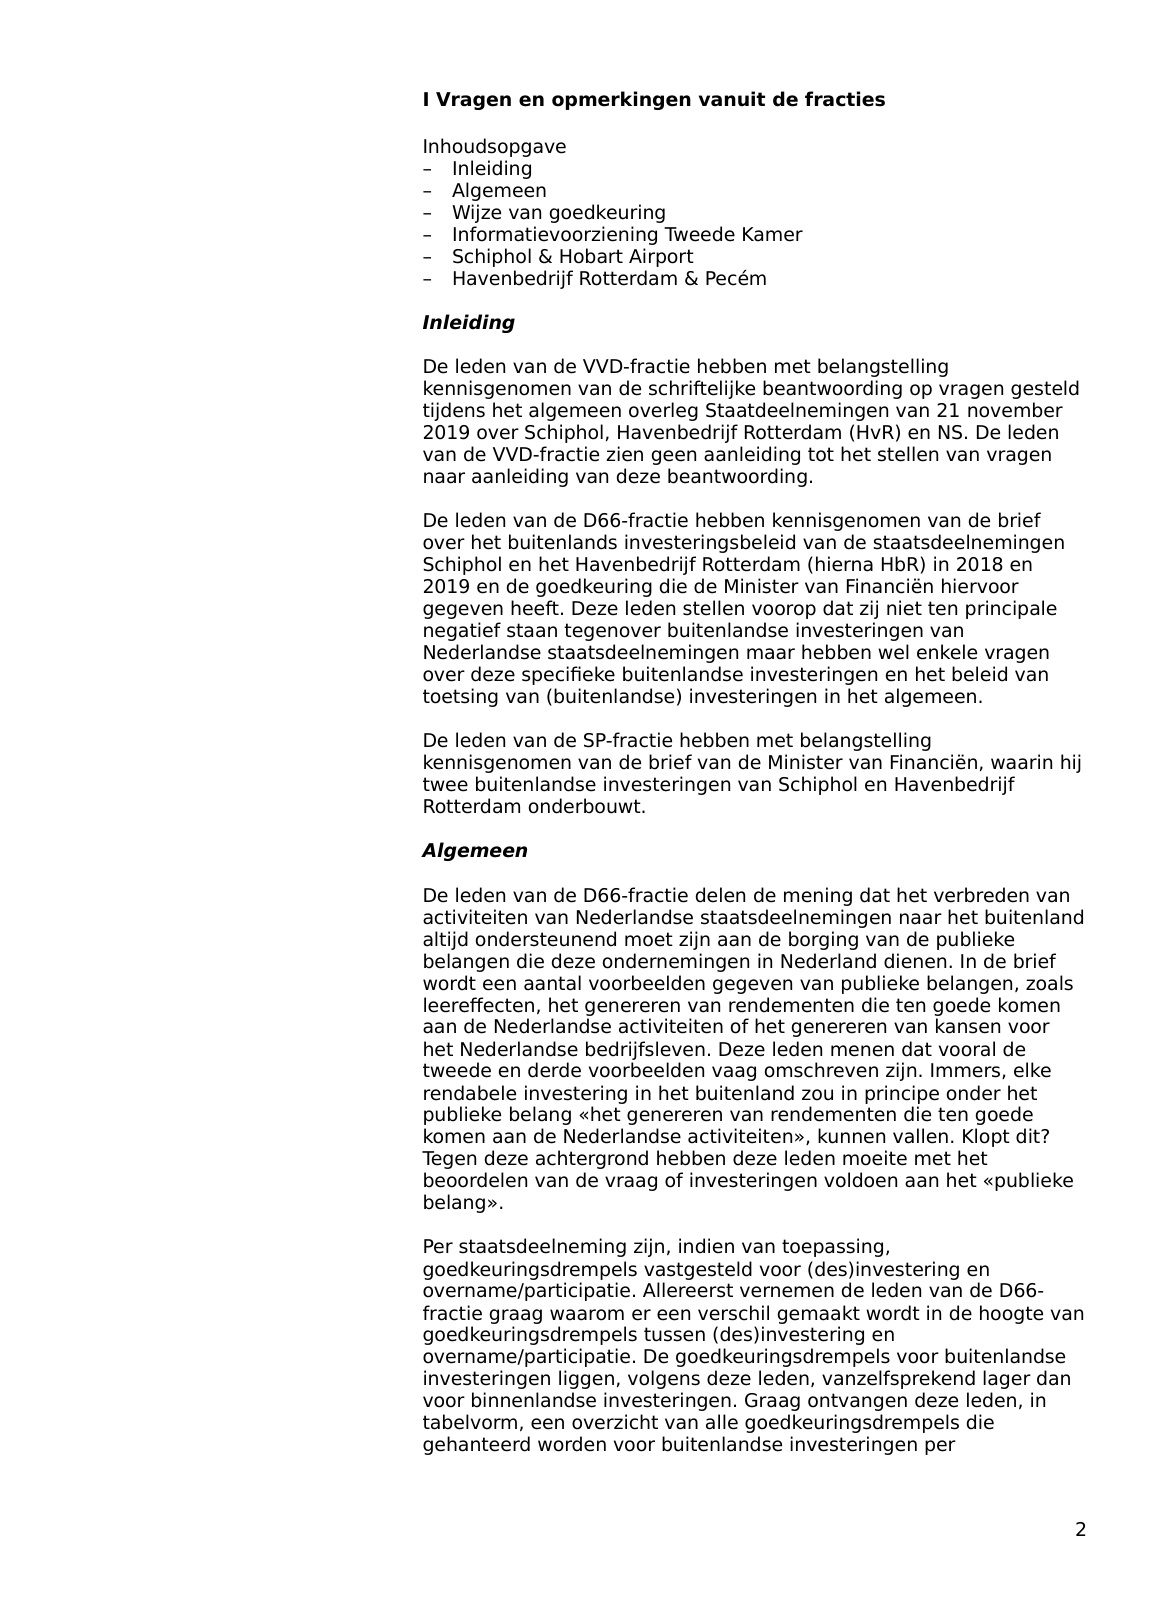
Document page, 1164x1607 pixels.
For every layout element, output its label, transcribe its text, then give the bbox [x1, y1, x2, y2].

text – Wijze van goedkeuring [422, 202, 1087, 224]
text – Algemeen [422, 180, 1087, 202]
text De leden van de SP-fractie hebben met belangstelling kennisgenomen van de brief van de Minister van Financiën, waarin hij twee buitenlandse investeringen van Schiphol en Havenbedrijf Rotterdam onderbouwt. [422, 730, 1087, 818]
text De leden van de D66-fractie hebben kennisgenomen van de brief over het buitenlands investeringsbeleid van de staatsdeelnemingen Schiphol en het Havenbedrijf Rotterdam (hierna HbR) in 2018 en 2019 en de goedkeuring die de Minister van Financiën hiervoor gegeven heeft. Deze leden stellen voorop dat zij niet ten principale negatief staan tegenover buitenlandse investeringen van Nederlandse staatsdeelnemingen maar hebben wel enkele vragen over deze specifieke buitenlandse investeringen en het beleid van toetsing van (buitenlandse) investeringen in het algemeen. [422, 510, 1087, 708]
text De leden van de D66-fractie delen de mening dat het verbreden van activiteiten van Nederlandse staatsdeelnemingen naar het buitenland altijd ondersteunend moet zijn aan de borging van de publieke belangen die deze ondernemingen in Nederland dienen. In de brief wordt een aantal voorbeelden gegeven van publieke belangen, zoals leereffecten, het genereren van rendementen die ten goede komen aan de Nederlandse activiteiten of het genereren van kansen voor het Nederlandse bedrijfsleven. Deze leden menen dat vooral de tweede en derde voorbeelden vaag omschreven zijn. Immers, elke rendabele investering in het buitenland zou in principe onder het publieke belang «het genereren van rendementen die ten goede komen aan de Nederlandse activiteiten», kunnen vallen. Klopt dit? Tegen deze achtergrond hebben deze leden moeite met het beoordelen van de vraag of investeringen voldoen aan het «publieke belang». [422, 884, 1087, 1214]
text – Schiphol & Hobart Airport [422, 246, 1087, 268]
text Inhoudsopgave [422, 136, 1087, 158]
text – Inleiding [422, 158, 1087, 180]
subtitle Inleiding [422, 312, 1087, 334]
text Per staatsdeelneming zijn, indien van toepassing, goedkeuringsdrempels vastgesteld voor (des)investering en overname/participatie. Allereerst vernemen de leden van de D66-fractie graag waarom er een verschil gemaakt wordt in de hoogte van goedkeuringsdrempels tussen (des)investering en overname/participatie. De goedkeuringsdrempels voor buitenlandse investeringen liggen, volgens deze leden, vanzelfsprekend lager dan voor binnenlandse investeringen. Graag ontvangen deze leden, in tabelvorm, een overzicht van alle goedkeuringsdrempels die gehanteerd worden voor buitenlandse investeringen per [422, 1236, 1087, 1456]
text – Informatievoorziening Tweede Kamer [422, 224, 1087, 246]
text – Havenbedrijf Rotterdam & Pecém [422, 268, 1087, 290]
subtitle I Vragen en opmerkingen vanuit de fracties [422, 89, 1087, 111]
subtitle Algemeen [422, 840, 1087, 862]
text De leden van de VVD-fractie hebben met belangstelling kennisgenomen van de schriftelijke beantwoording op vragen gesteld tijdens het algemeen overleg Staatdeelnemingen van 21 november 2019 over Schiphol, Havenbedrijf Rotterdam (HvR) en NS. De leden van de VVD-fractie zien geen aanleiding tot het stellen van vragen naar aanleiding van deze beantwoording. [422, 356, 1087, 488]
